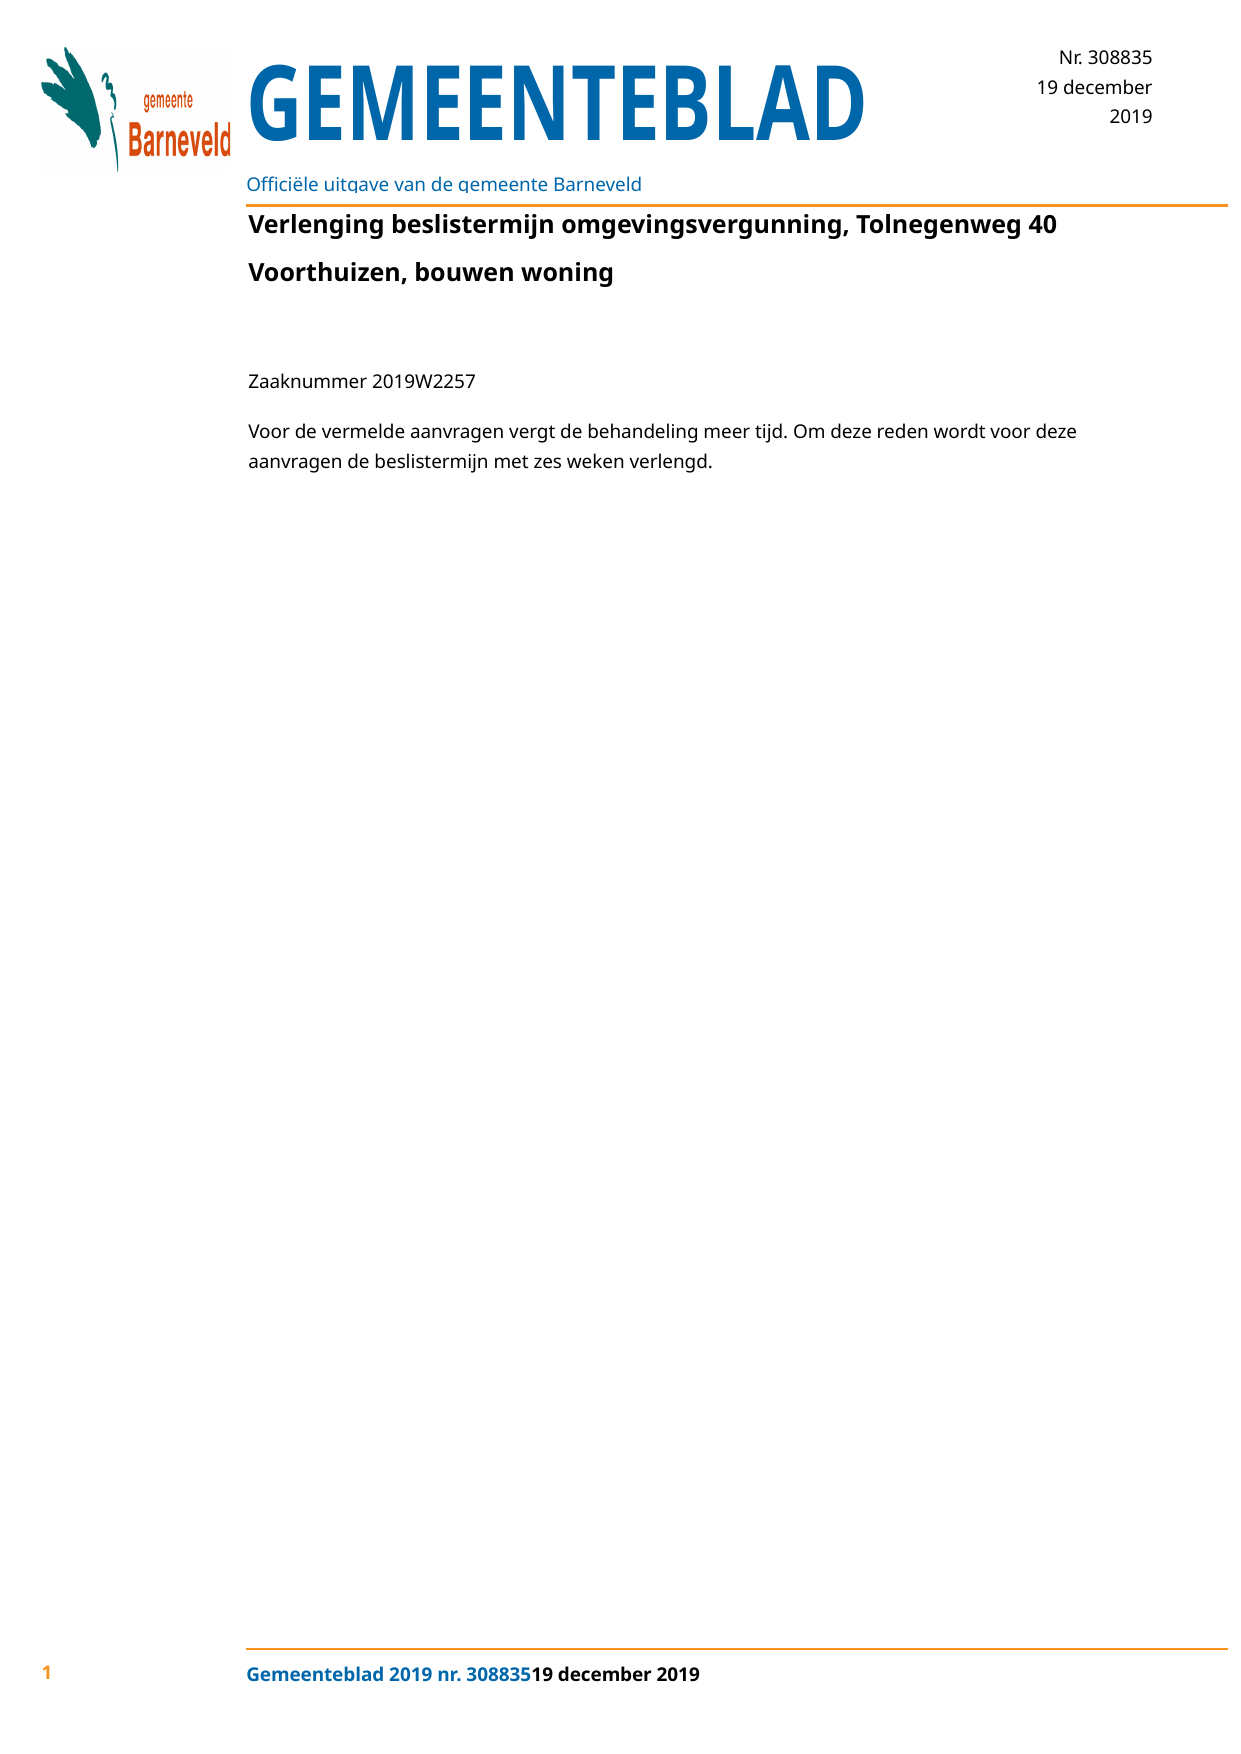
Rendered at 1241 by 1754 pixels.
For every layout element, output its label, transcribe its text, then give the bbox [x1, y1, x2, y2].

text Voor de vermelde aanvragen vergt de behandeling meer tijd. Om deze reden wordt voor deze aanvragen de beslistermijn met zes weken verlengd. [248, 419, 1152, 474]
picture [41, 47, 231, 172]
text Zaaknummer 2019W2257 [248, 368, 1152, 394]
text Verlenging beslistermijn omgevingsvergunning, Tolnegenweg 40 Voorthuizen, bouwen woning [248, 207, 1152, 288]
